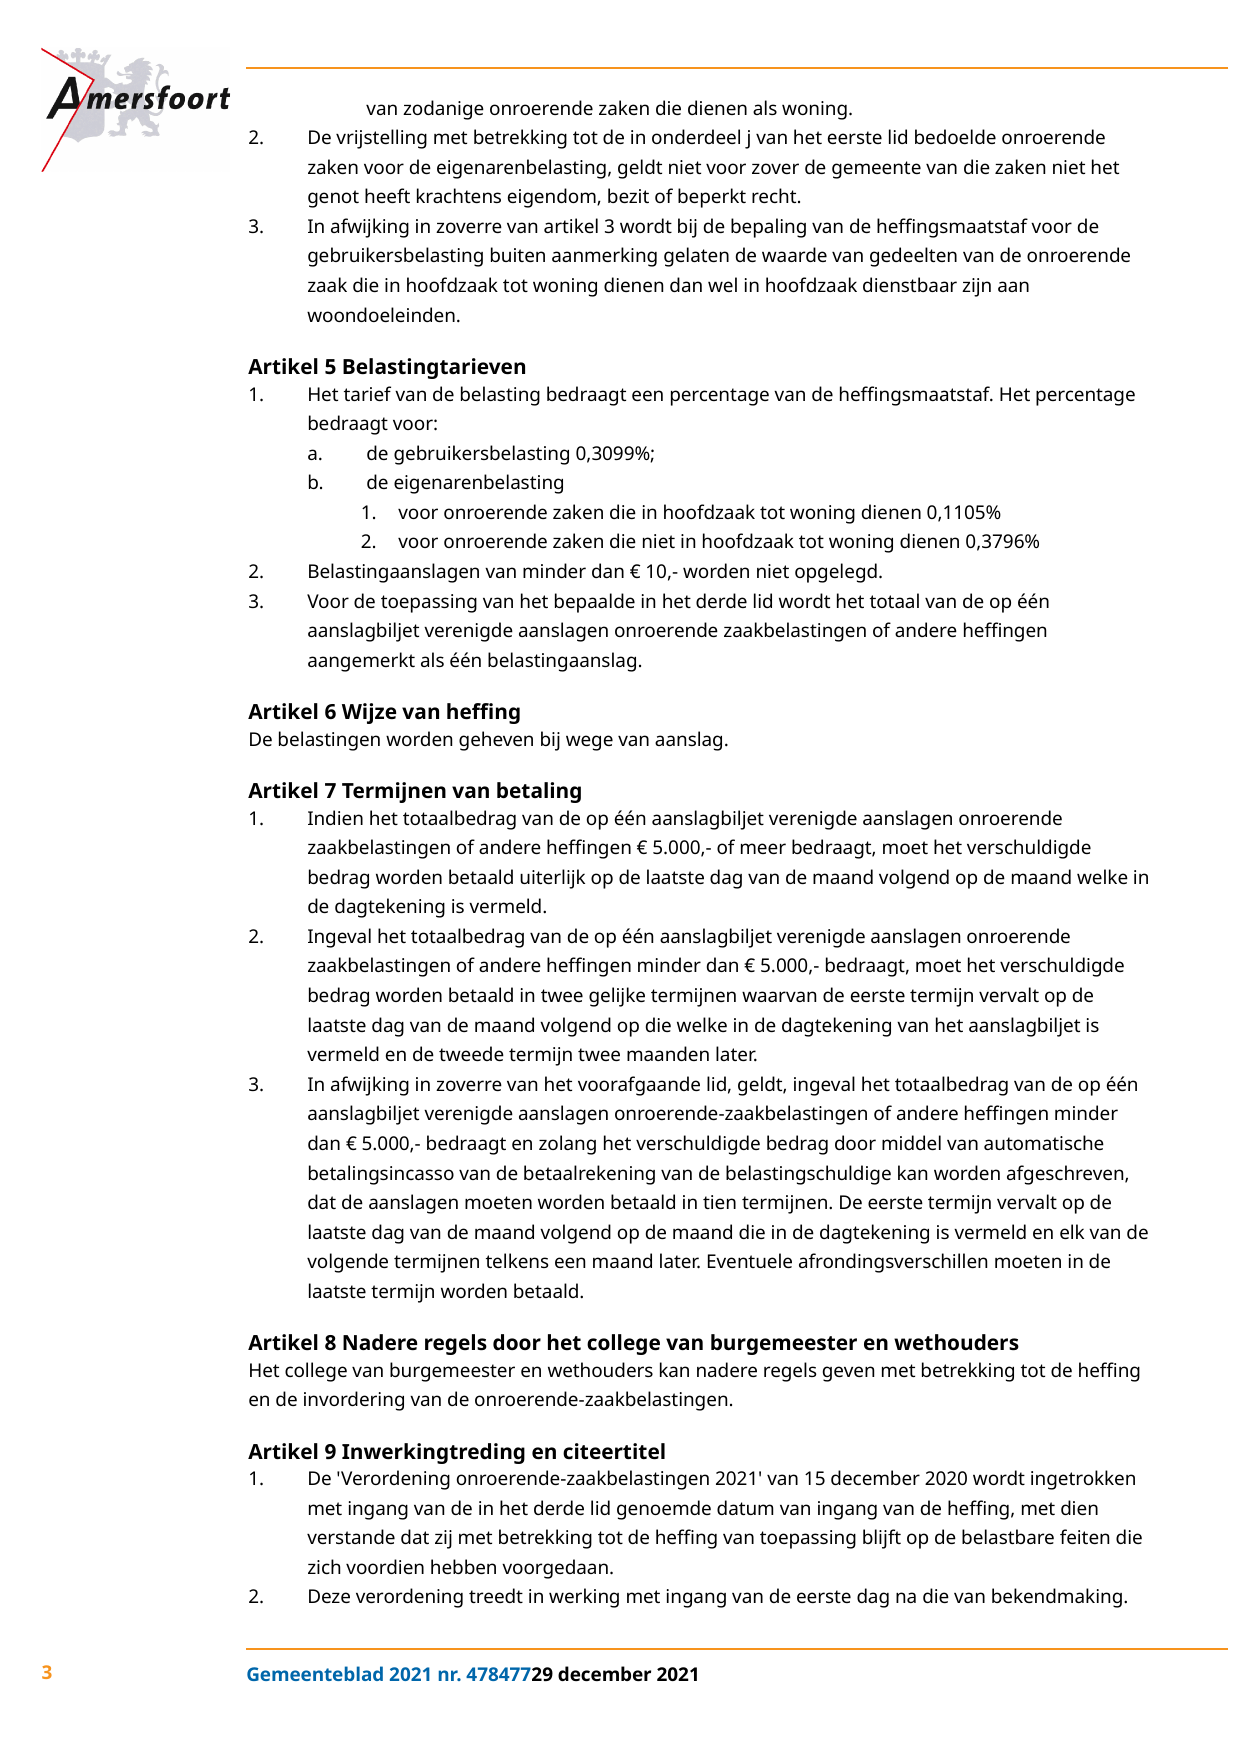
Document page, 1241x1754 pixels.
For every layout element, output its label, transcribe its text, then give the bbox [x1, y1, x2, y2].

list Deze verordening treedt in werking met ingang van de eerste dag na die van bekendmaking. [248, 1584, 1152, 1609]
text Artikel 8 Nadere regels door het college van burgemeester en wethouders [248, 1328, 1152, 1357]
text Artikel 6 Wijze van heffing [248, 697, 1152, 726]
list Belastingaanslagen van minder dan € 10,- worden niet opgelegd. [248, 558, 1152, 584]
list De 'Verordening onroerende-zaakbelastingen 2021' van 15 december 2020 wordt ingetrokken met ingang van de in het derde lid genoemde datum van ingang van de heffing, met dien verstande dat zij met betrekking tot de heffing van toepassing blijft op de belastbare feiten die zich voordien hebben voorgedaan. [248, 1465, 1152, 1580]
picture [41, 47, 231, 172]
text Artikel 9 Inwerkingtreding en citeertitel [248, 1437, 1152, 1465]
list Indien het totaalbedrag van de op één aanslagbiljet verenigde aanslagen onroerende zaakbelastingen of andere heffingen € 5.000,- of meer bedraagt, moet het verschuldigde bedrag worden betaald uiterlijk op de laatste dag van de maand volgend op de maand welke in de dagtekening is vermeld. [248, 805, 1152, 919]
text De belastingen worden geheven bij wege van aanslag. [248, 726, 1152, 752]
list voor onroerende zaken die niet in hoofdzaak tot woning dienen 0,3796% [361, 529, 1152, 554]
list de eigenarenbelasting [307, 469, 1152, 495]
list In afwijking in zoverre van artikel 3 wordt bij de bepaling van de heffingsmaatstaf voor de gebruikersbelasting buiten aanmerking gelaten de waarde van gedeelten van de onroerende zaak die in hoofdzaak tot woning dienen dan wel in hoofdzaak dienstbaar zijn aan woondoeleinden. [248, 213, 1152, 328]
list In afwijking in zoverre van het voorafgaande lid, geldt, ingeval het totaalbedrag van de op één aanslagbiljet verenigde aanslagen onroerende-zaakbelastingen of andere heffingen minder dan € 5.000,- bedraagt en zolang het verschuldigde bedrag door middel van automatische betalingsincasso van de betaalrekening van de belastingschuldige kan worden afgeschreven, dat de aanslagen moeten worden betaald in tien termijnen. De eerste termijn vervalt op de laatste dag van de maand volgend op de maand die in de dagtekening is vermeld en elk van de volgende termijnen telkens een maand later. Eventuele afrondingsverschillen moeten in de laatste termijn worden betaald. [248, 1071, 1152, 1304]
list de gebruikersbelasting 0,3099%; [307, 440, 1152, 466]
text Artikel 5 Belastingtarieven [248, 352, 1152, 381]
text Artikel 7 Termijnen van betaling [248, 776, 1152, 805]
list De vrijstelling met betrekking tot de in onderdeel j van het eerste lid bedoelde onroerende zaken voor de eigenarenbelasting, geldt niet voor zover de gemeente van die zaken niet het genot heeft krachtens eigendom, bezit of beperkt recht. [248, 124, 1152, 209]
list voor onroerende zaken die in hoofdzaak tot woning dienen 0,1105% [361, 499, 1152, 525]
list van zodanige onroerende zaken die dienen als woning. [307, 95, 1152, 121]
text Het college van burgemeester en wethouders kan nadere regels geven met betrekking tot de heffing en de invordering van de onroerende-zaakbelastingen. [248, 1357, 1152, 1412]
list Voor de toepassing van het bepaalde in het derde lid wordt het totaal van de op één aanslagbiljet verenigde aanslagen onroerende zaakbelastingen of andere heffingen aangemerkt als één belastingaanslag. [248, 588, 1152, 673]
list Het tarief van de belasting bedraagt een percentage van de heffingsmaatstaf. Het percentage bedraagt voor: [248, 381, 1152, 436]
list Ingeval het totaalbedrag van de op één aanslagbiljet verenigde aanslagen onroerende zaakbelastingen of andere heffingen minder dan € 5.000,- bedraagt, moet het verschuldigde bedrag worden betaald in twee gelijke termijnen waarvan de eerste termijn vervalt op de laatste dag van de maand volgend op die welke in de dagtekening van het aanslagbiljet is vermeld en de tweede termijn twee maanden later. [248, 923, 1152, 1067]
